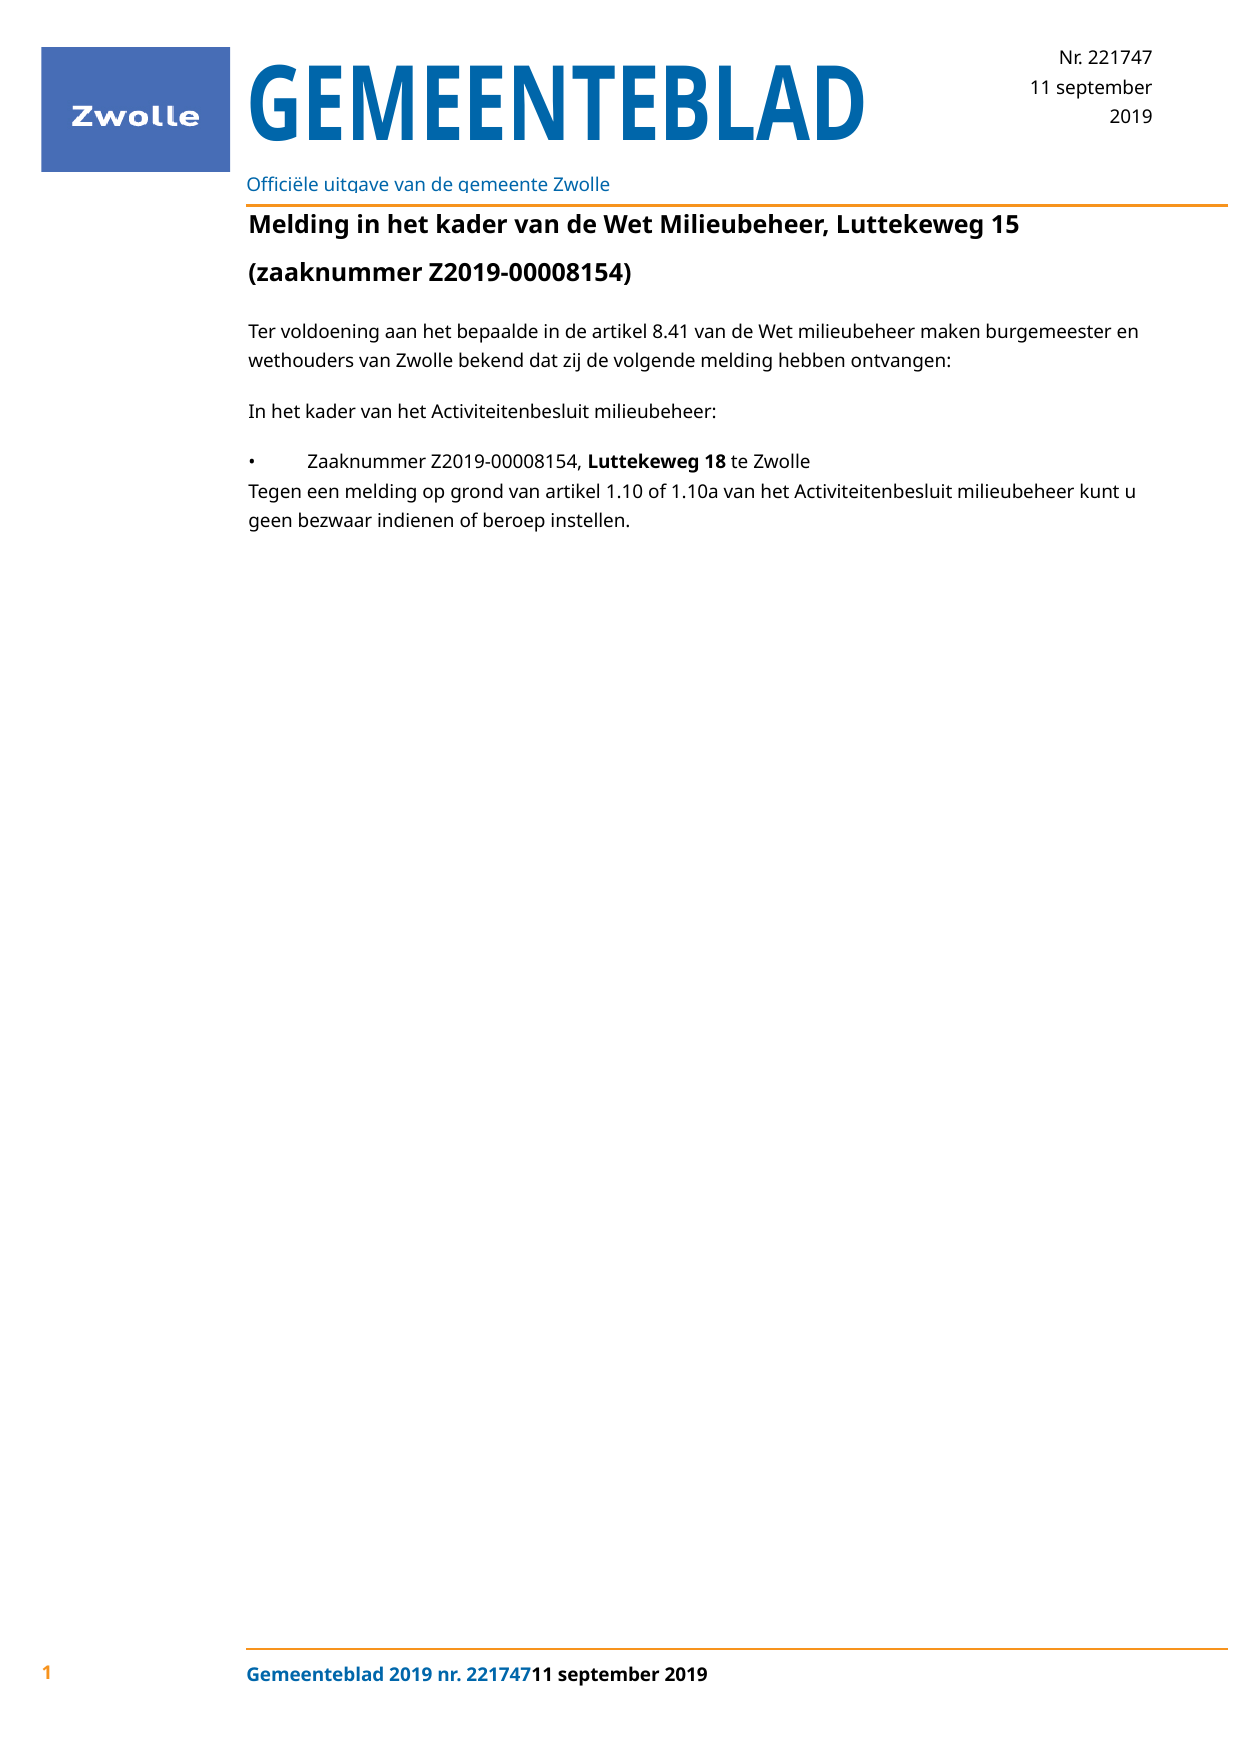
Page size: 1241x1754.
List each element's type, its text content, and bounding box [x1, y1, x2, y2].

picture [41, 47, 231, 172]
text Ter voldoening aan het bepaalde in de artikel 8.41 van de Wet milieubeheer maken burgemeester en wethouders van Zwolle bekend dat zij de volgende melding hebben ontvangen: [248, 318, 1152, 373]
text Tegen een melding op grond van artikel 1.10 of 1.10a van het Activiteitenbesluit milieubeheer kunt u geen bezwaar indienen of beroep instellen. [248, 478, 1152, 533]
text In het kader van het Activiteitenbesluit milieubeheer: [248, 398, 1152, 424]
text Melding in het kader van de Wet Milieubeheer, Luttekeweg 15 (zaaknummer Z2019-00008154) [248, 207, 1152, 288]
list Zaaknummer Z2019-00008154, Luttekeweg 18 te Zwolle [248, 448, 1152, 474]
